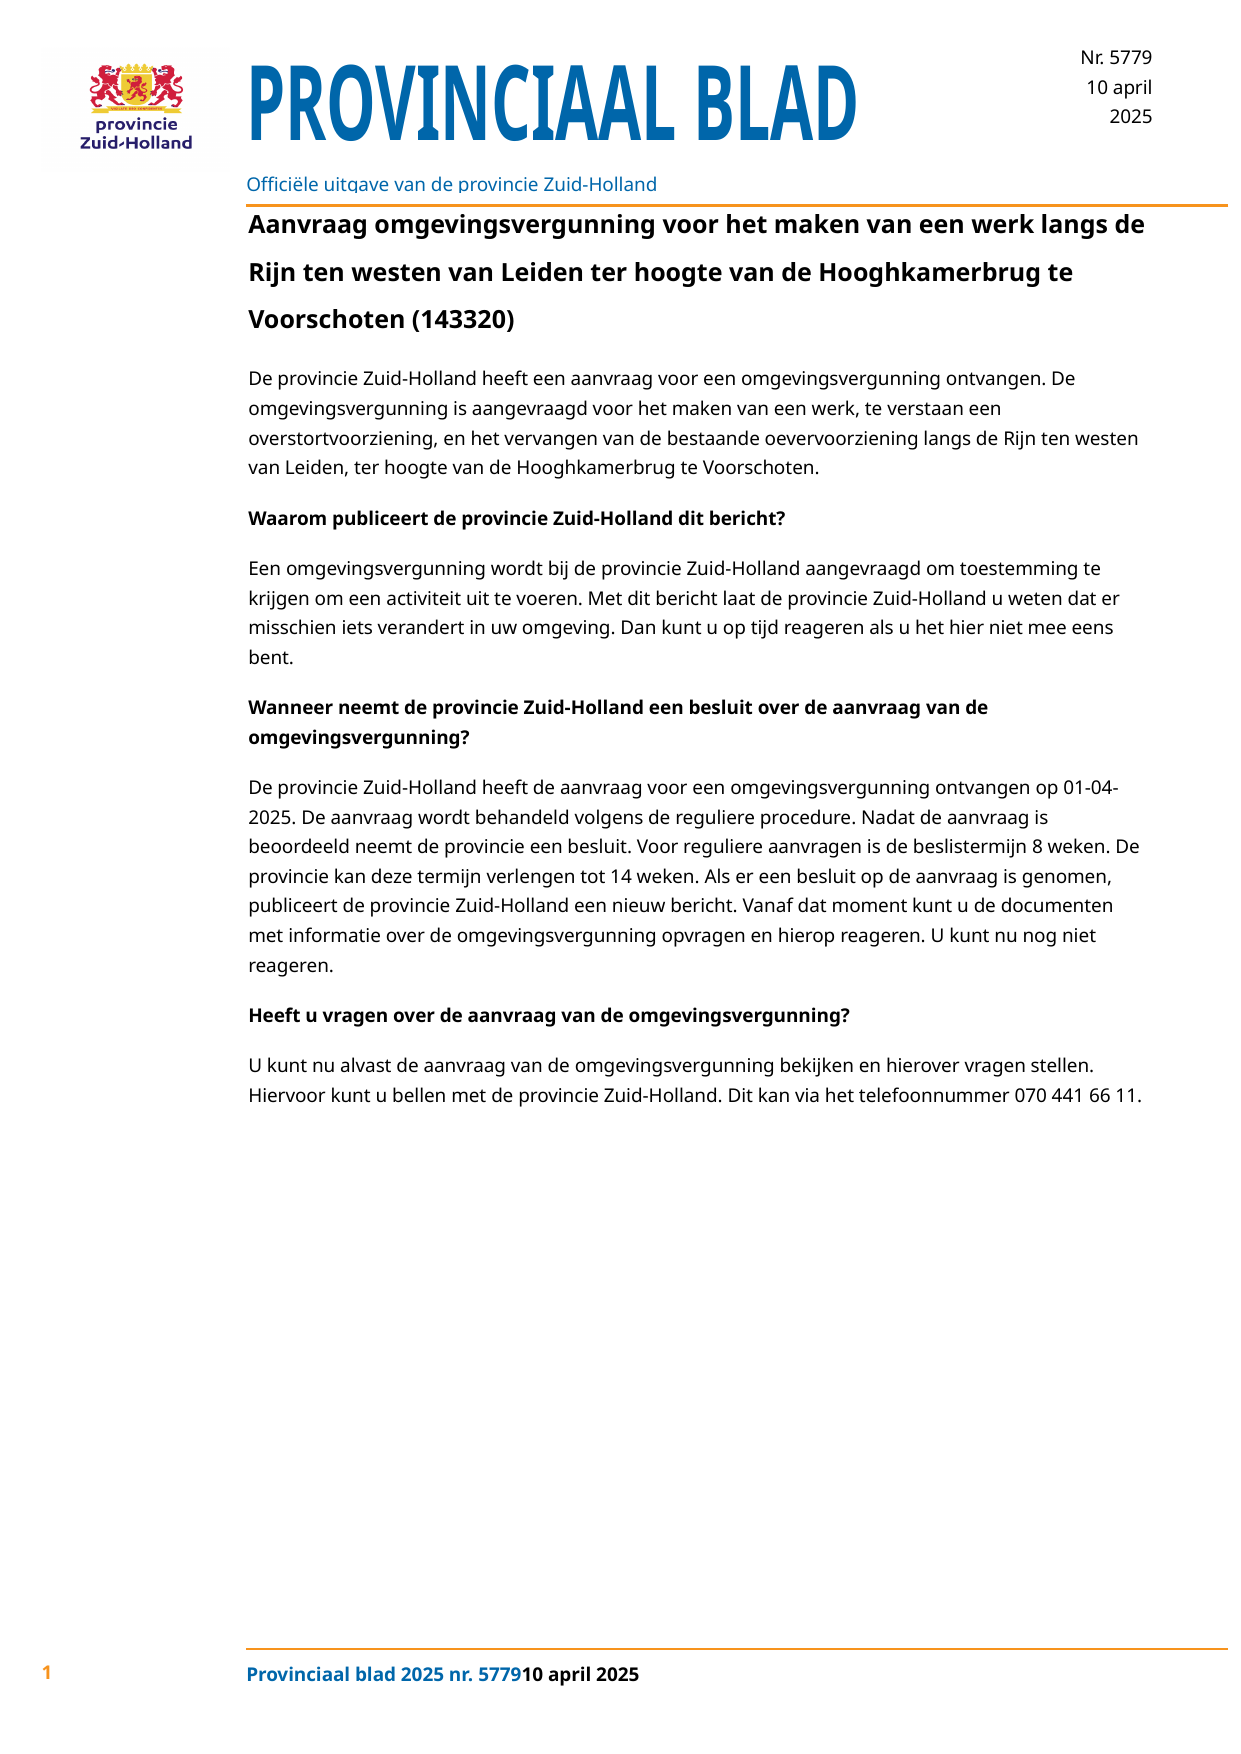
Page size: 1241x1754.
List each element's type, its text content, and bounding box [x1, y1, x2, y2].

text U kunt nu alvast de aanvraag van de omgevingsvergunning bekijken en hierover vragen stellen. Hiervoor kunt u bellen met de provincie Zuid-Holland. Dit kan via het telefoonnummer 070 441 66 11. [248, 1053, 1152, 1108]
text Waarom publiceert de provincie Zuid-Holland dit bericht? [248, 505, 1152, 530]
text Een omgevingsvergunning wordt bij de provincie Zuid-Holland aangevraagd om toestemming te krijgen om een activiteit uit te voeren. Met dit bericht laat de provincie Zuid-Holland u weten dat er misschien iets verandert in uw omgeving. Dan kunt u op tijd reageren als u het hier niet mee eens bent. [248, 555, 1152, 669]
text Wanneer neemt de provincie Zuid-Holland een besluit over de aanvraag van de omgevingsvergunning? [248, 694, 1152, 749]
text De provincie Zuid-Holland heeft een aanvraag voor een omgevingsvergunning ontvangen. De omgevingsvergunning is aangevraagd voor het maken van een werk, te verstaan een overstortvoorziening, en het vervangen van de bestaande oevervoorziening langs de Rijn ten westen van Leiden, ter hoogte van de Hooghkamerbrug te Voorschoten. [248, 366, 1152, 480]
text De provincie Zuid-Holland heeft de aanvraag voor een omgevingsvergunning ontvangen op 01-04-2025. De aanvraag wordt behandeld volgens de reguliere procedure. Nadat de aanvraag is beoordeeld neemt de provincie een besluit. Voor reguliere aanvragen is de beslistermijn 8 weken. De provincie kan deze termijn verlengen tot 14 weken. Als er een besluit op de aanvraag is genomen, publiceert de provincie Zuid-Holland een nieuw bericht. Vanaf dat moment kunt u de documenten met informatie over de omgevingsvergunning opvragen en hierop reageren. U kunt nu nog niet reageren. [248, 774, 1152, 977]
text Heeft u vragen over de aanvraag van de omgevingsvergunning? [248, 1002, 1152, 1028]
text Aanvraag omgevingsvergunning voor het maken van een werk langs de Rijn ten westen van Leiden ter hoogte van de Hooghkamerbrug te Voorschoten (143320) [248, 207, 1152, 336]
picture [41, 47, 231, 172]
